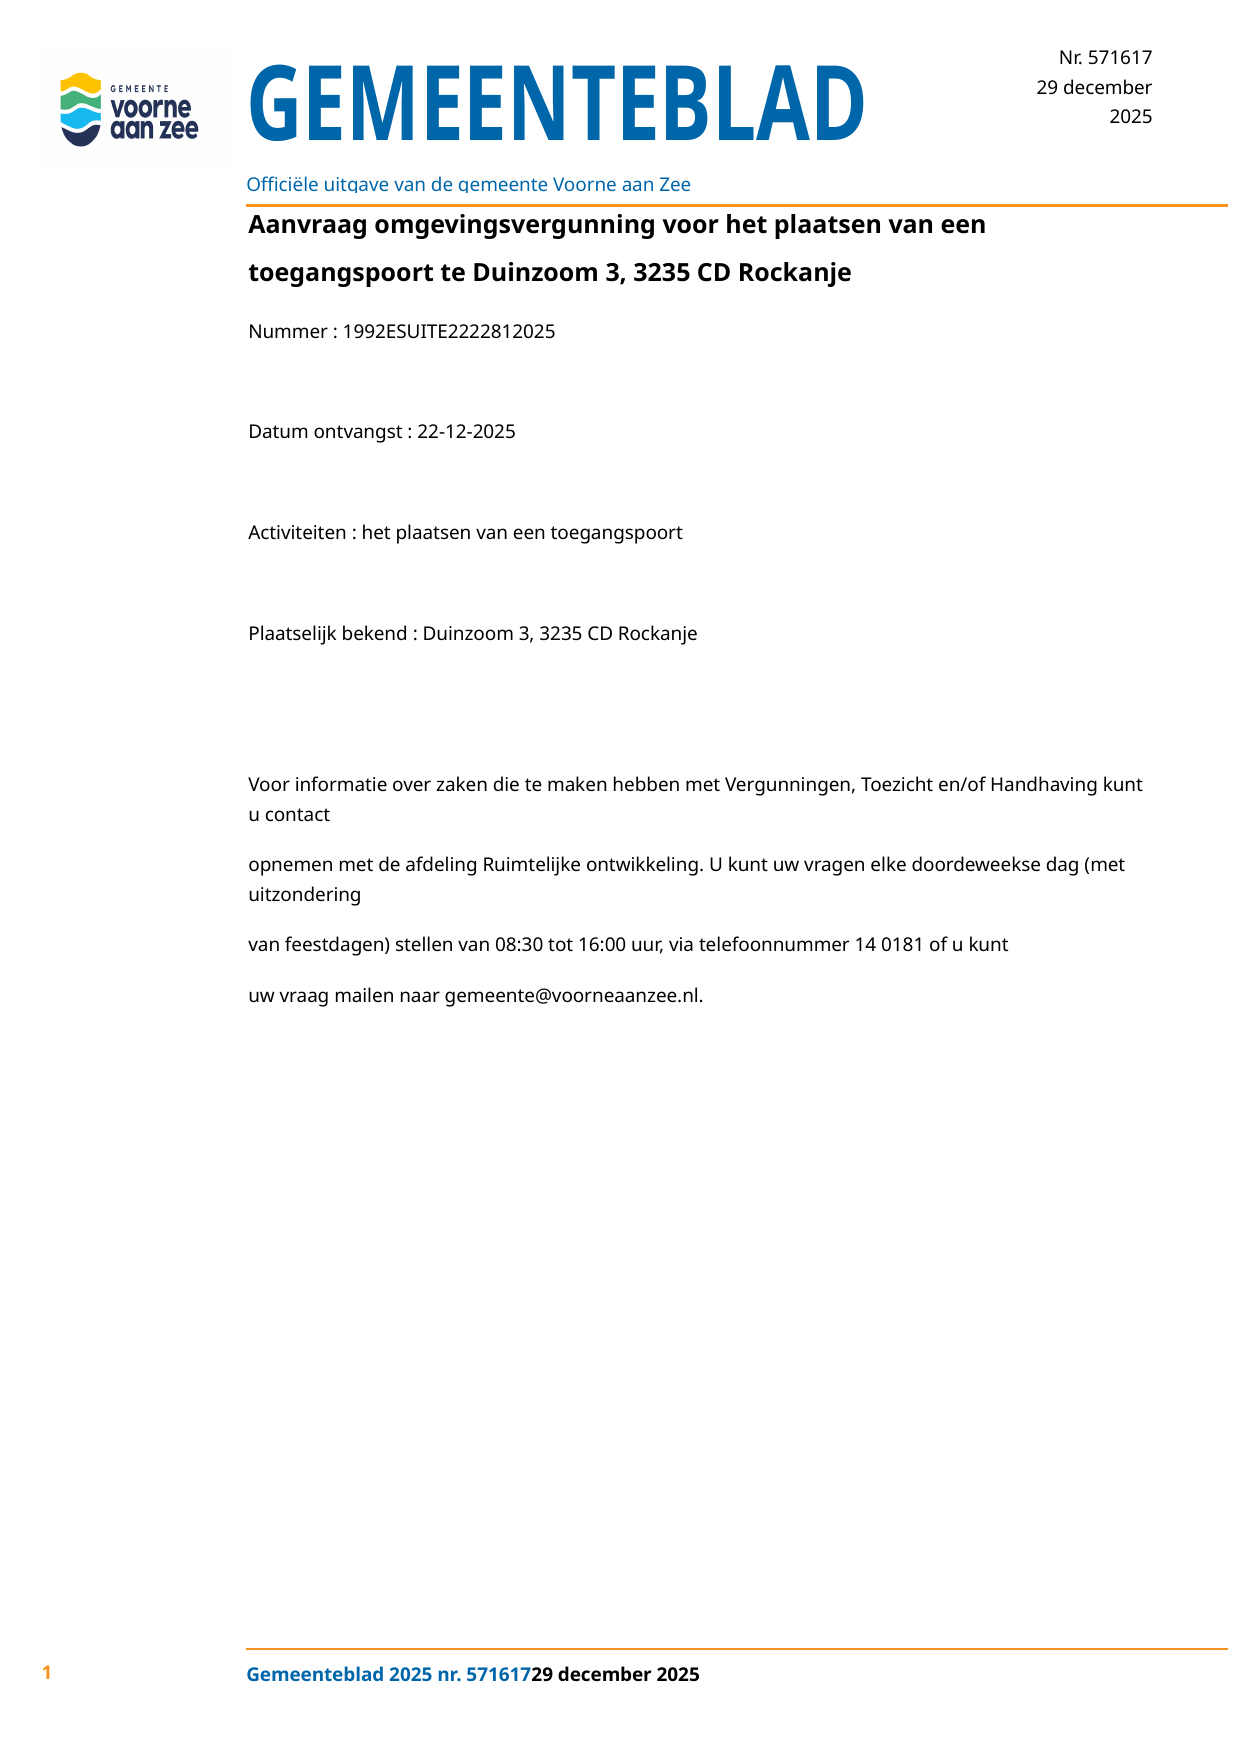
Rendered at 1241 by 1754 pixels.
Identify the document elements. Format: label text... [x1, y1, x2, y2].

picture [41, 47, 231, 172]
text Nummer : 1992ESUITE2222812025 [248, 318, 1152, 344]
text Voor informatie over zaken die te maken hebben met Vergunningen, Toezicht en/of Handhaving kunt u contact [248, 772, 1152, 827]
text Datum ontvangst : 22-12-2025 [248, 419, 1152, 444]
text opnemen met de afdeling Ruimtelijke ontwikkeling. U kunt uw vragen elke doordeweekse dag (met uitzondering [248, 852, 1152, 907]
text van feestdagen) stellen van 08:30 tot 16:00 uur, via telefoonnummer 14 0181 of u kunt [248, 932, 1152, 957]
text Aanvraag omgevingsvergunning voor het plaatsen van een toegangspoort te Duinzoom 3, 3235 CD Rockanje [248, 207, 1152, 288]
text uw vraag mailen naar gemeente@voorneaanzee.nl. [248, 982, 1152, 1008]
text Activiteiten : het plaatsen van een toegangspoort [248, 519, 1152, 545]
text Plaatselijk bekend : Duinzoom 3, 3235 CD Rockanje [248, 620, 1152, 646]
